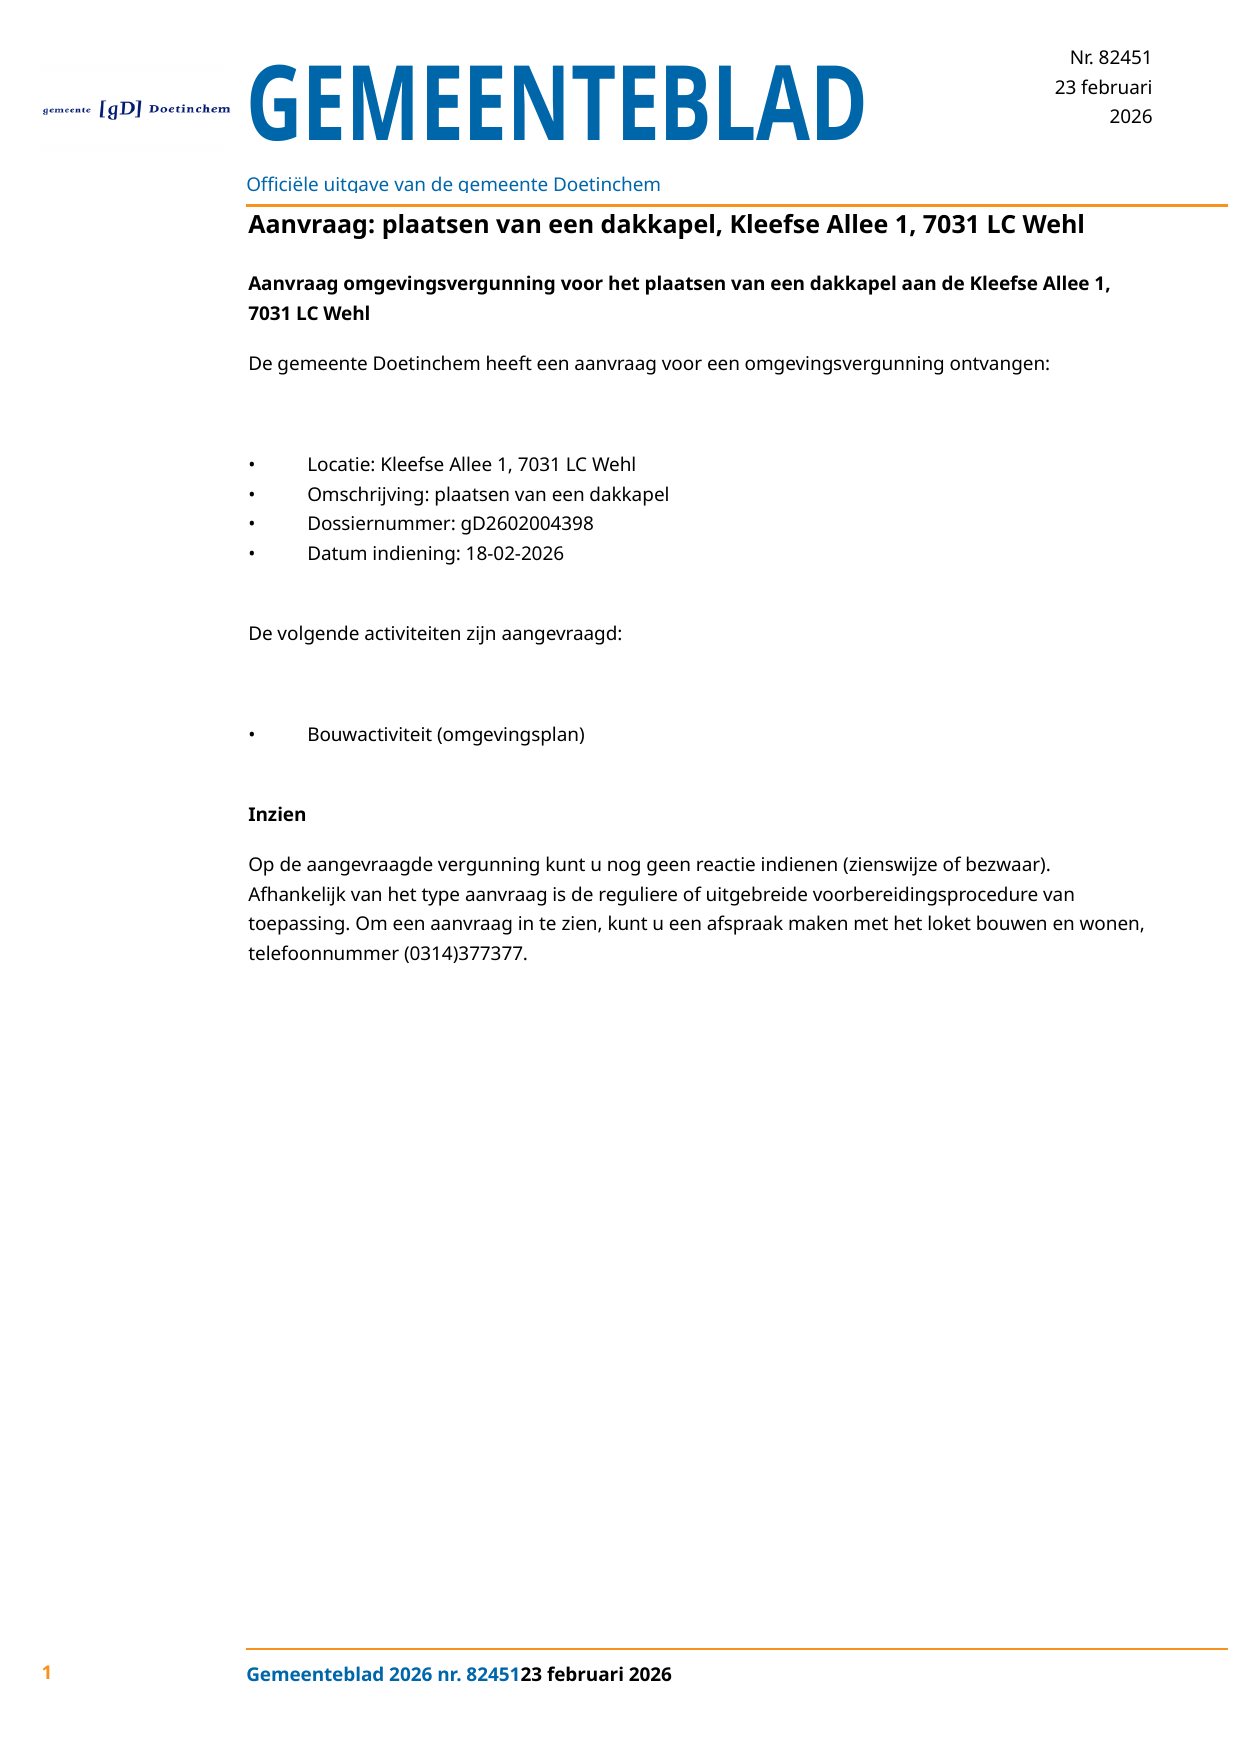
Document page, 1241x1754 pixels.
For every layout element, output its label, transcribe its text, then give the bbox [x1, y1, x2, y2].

text Inzien [248, 801, 1152, 826]
text Aanvraag: plaatsen van een dakkapel, Kleefse Allee 1, 7031 LC Wehl [248, 207, 1152, 241]
list Dossiernummer: gD2602004398 [248, 510, 1152, 536]
picture [41, 47, 231, 172]
list Locatie: Kleefse Allee 1, 7031 LC Wehl [248, 451, 1152, 477]
text De volgende activiteiten zijn aangevraagd: [248, 620, 1152, 646]
list Bouwactiviteit (omgevingsplan) [248, 721, 1152, 746]
text Op de aangevraagde vergunning kunt u nog geen reactie indienen (zienswijze of bezwaar). Afhankelijk van het type aanvraag is de reguliere of uitgebreide voorbereidingsprocedure van toepassing. Om een aanvraag in te zien, kunt u een afspraak maken met het loket bouwen en wonen, telefoonnummer (0314)377377. [248, 851, 1152, 966]
list Omschrijving: plaatsen van een dakkapel [248, 481, 1152, 506]
text De gemeente Doetinchem heeft een aanvraag voor een omgevingsvergunning ontvangen: [248, 350, 1152, 376]
text Aanvraag omgevingsvergunning voor het plaatsen van een dakkapel aan de Kleefse Allee 1, 7031 LC Wehl [248, 270, 1152, 326]
list Datum indiening: 18-02-2026 [248, 540, 1152, 566]
